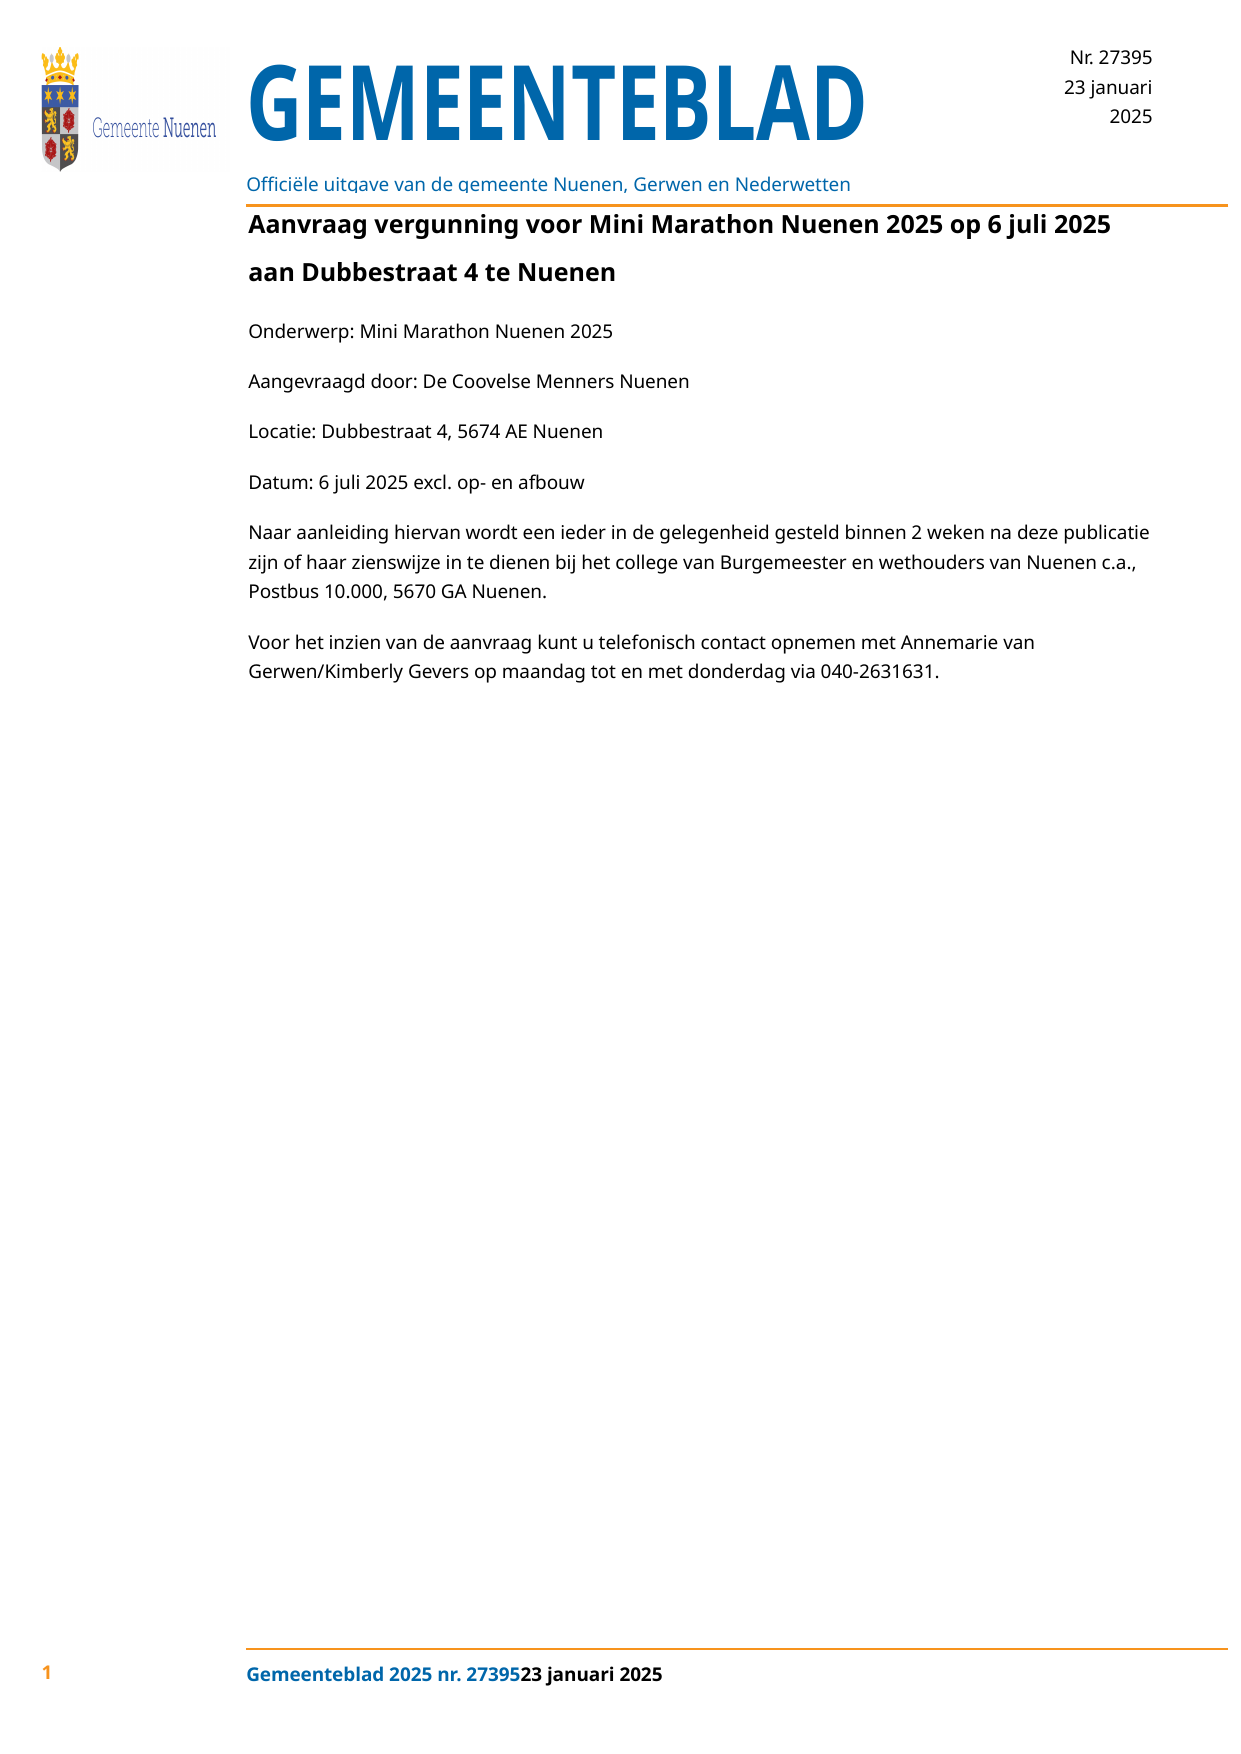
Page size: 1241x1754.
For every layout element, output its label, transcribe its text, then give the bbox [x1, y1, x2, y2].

text Onderwerp: Mini Marathon Nuenen 2025 [248, 318, 1152, 344]
text Aanvraag vergunning voor Mini Marathon Nuenen 2025 op 6 juli 2025 aan Dubbestraat 4 te Nuenen [248, 207, 1152, 288]
text Naar aanleiding hiervan wordt een ieder in de gelegenheid gesteld binnen 2 weken na deze publicatie zijn of haar zienswijze in te dienen bij het college van Burgemeester en wethouders van Nuenen c.a., Postbus 10.000, 5670 GA Nuenen. [248, 519, 1152, 604]
text Aangevraagd door: De Coovelse Menners Nuenen [248, 368, 1152, 394]
picture [41, 47, 231, 172]
text Locatie: Dubbestraat 4, 5674 AE Nuenen [248, 419, 1152, 444]
text Voor het inzien van de aanvraag kunt u telefonisch contact opnemen met Annemarie van Gerwen/Kimberly Gevers op maandag tot en met donderdag via 040-2631631. [248, 629, 1152, 684]
text Datum: 6 juli 2025 excl. op- en afbouw [248, 469, 1152, 495]
